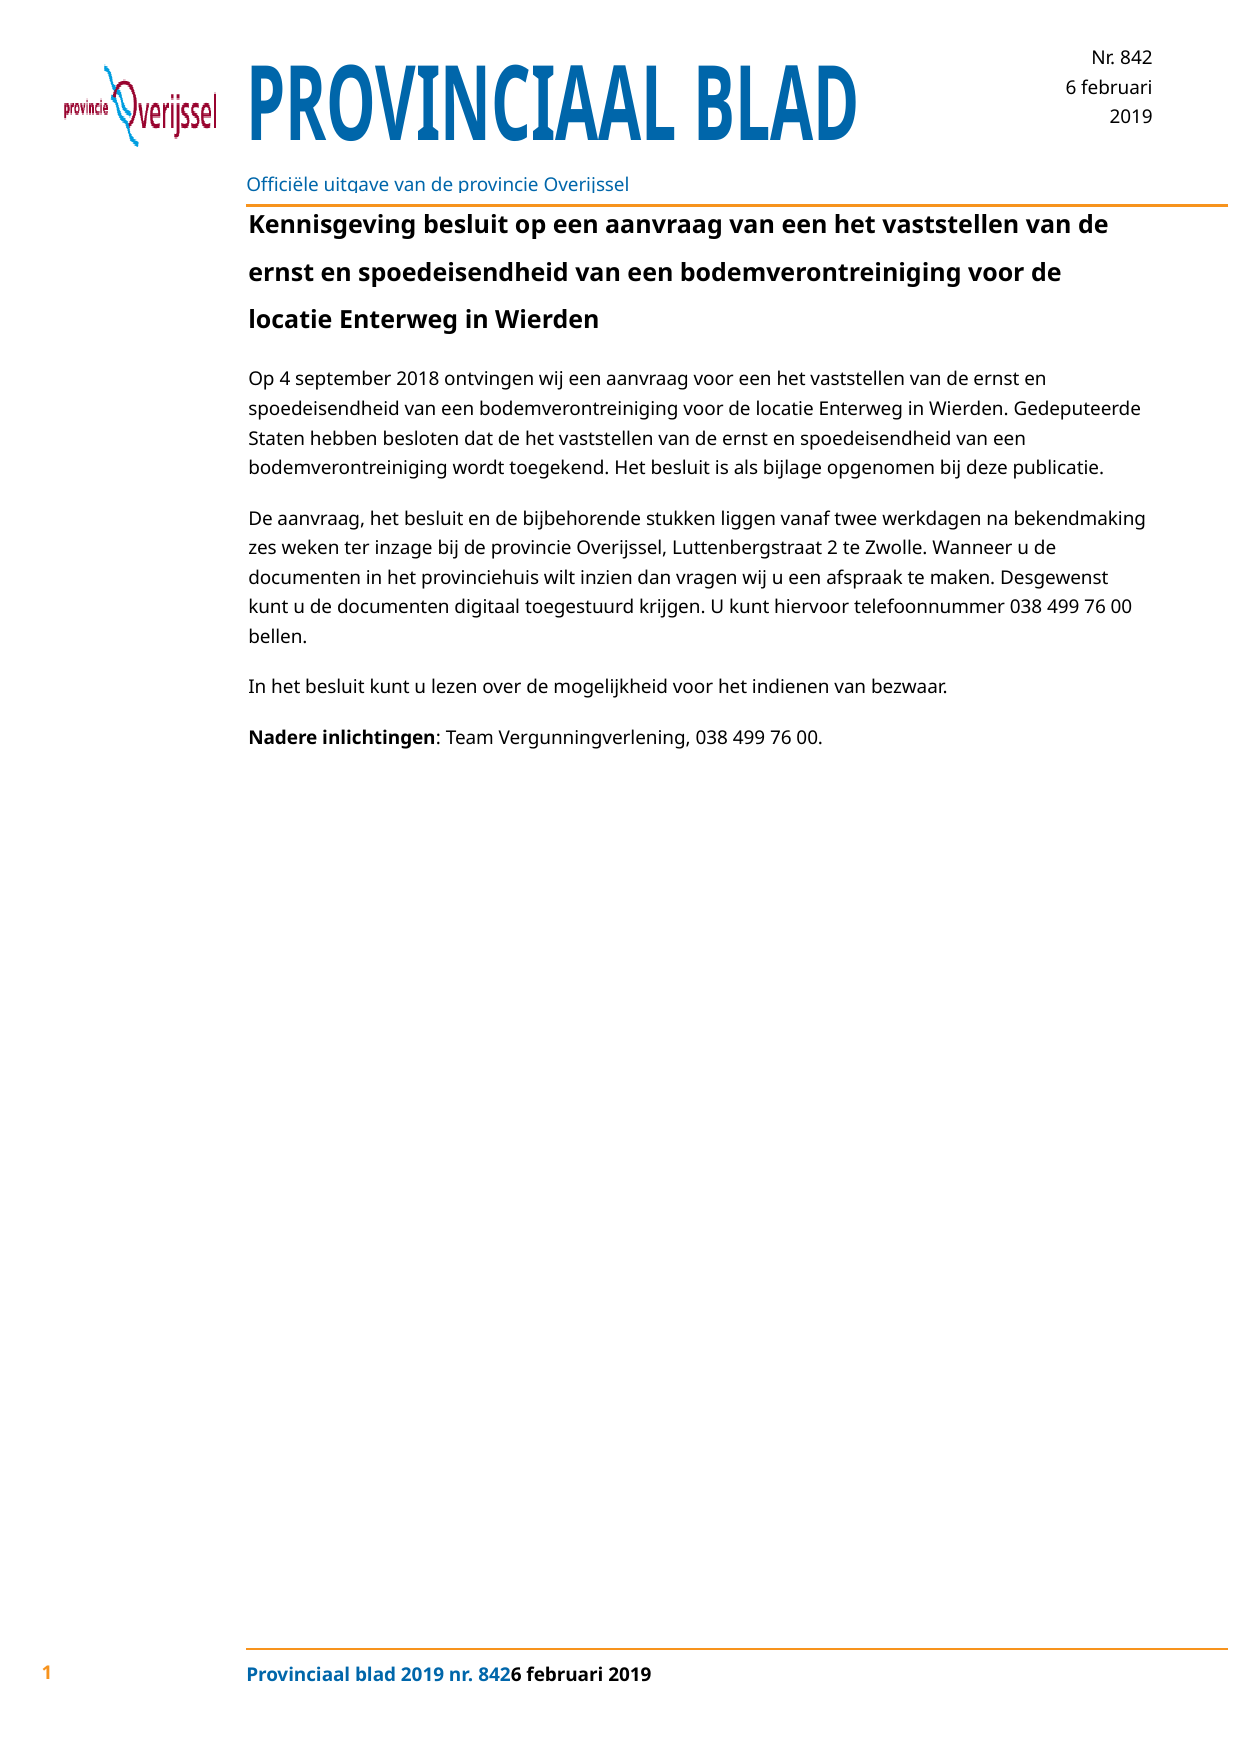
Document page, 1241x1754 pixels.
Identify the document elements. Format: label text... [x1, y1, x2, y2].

text De aanvraag, het besluit en de bijbehorende stukken liggen vanaf twee werkdagen na bekendmaking zes weken ter inzage bij de provincie Overijssel, Luttenbergstraat 2 te Zwolle. Wanneer u de documenten in het provinciehuis wilt inzien dan vragen wij u een afspraak te maken. Desgewenst kunt u de documenten digitaal toegestuurd krijgen. U kunt hiervoor telefoonnummer 038 499 76 00 bellen. [248, 505, 1152, 649]
text Nadere inlichtingen: Team Vergunningverlening, 038 499 76 00. [248, 724, 1152, 749]
text In het besluit kunt u lezen over de mogelijkheid voor het indienen van bezwaar. [248, 673, 1152, 699]
text Op 4 september 2018 ontvingen wij een aanvraag voor een het vaststellen van de ernst en spoedeisendheid van een bodemverontreiniging voor de locatie Enterweg in Wierden. Gedeputeerde Staten hebben besloten dat de het vaststellen van de ernst en spoedeisendheid van een bodemverontreiniging wordt toegekend. Het besluit is als bijlage opgenomen bij deze publicatie. [248, 366, 1152, 480]
text Kennisgeving besluit op een aanvraag van een het vaststellen van de ernst en spoedeisendheid van een bodemverontreiniging voor de locatie Enterweg in Wierden [248, 207, 1152, 336]
picture [41, 47, 231, 172]
